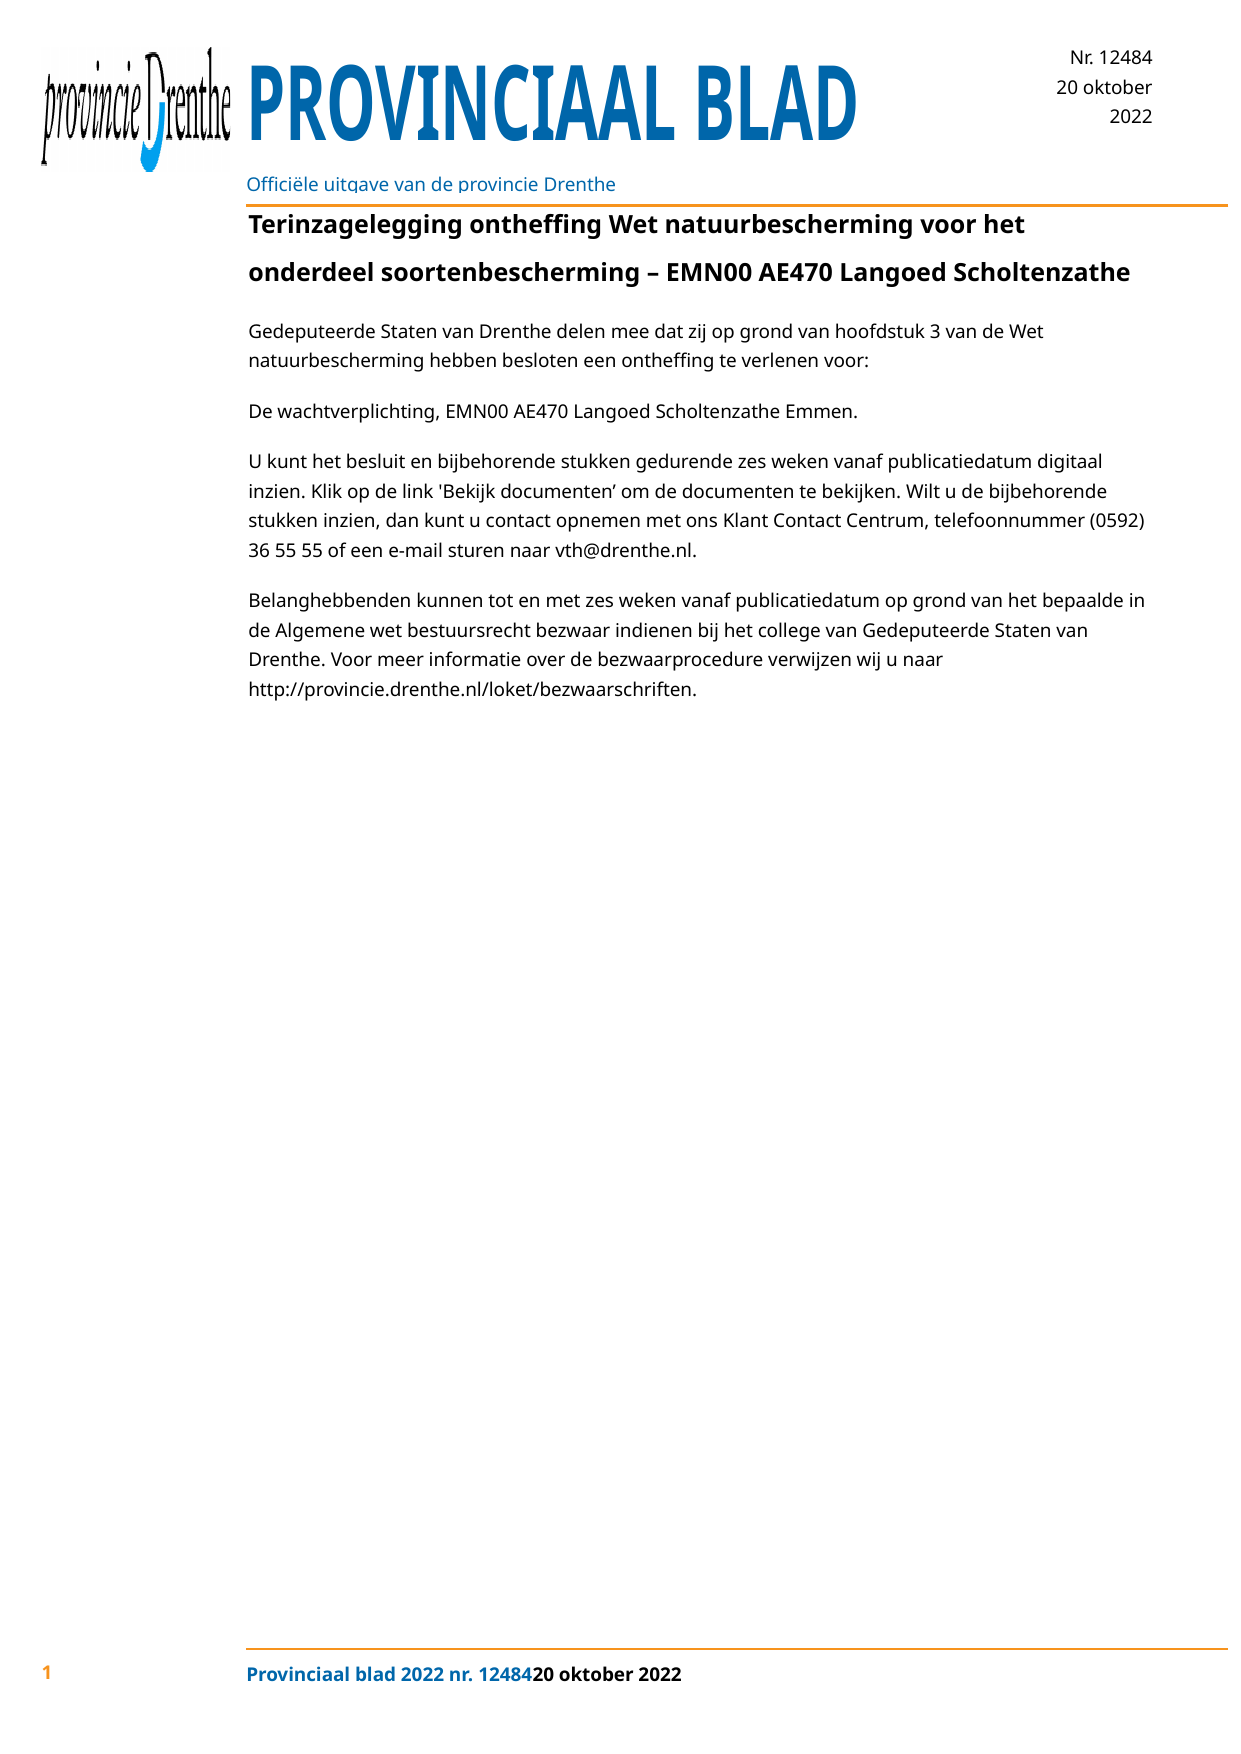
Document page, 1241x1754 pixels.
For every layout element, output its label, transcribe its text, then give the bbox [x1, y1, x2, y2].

text Terinzagelegging ontheffing Wet natuurbescherming voor het onderdeel soortenbescherming – EMN00 AE470 Langoed Scholtenzathe [248, 207, 1152, 288]
text Belanghebbenden kunnen tot en met zes weken vanaf publicatiedatum op grond van het bepaalde in de Algemene wet bestuursrecht bezwaar indienen bij het college van Gedeputeerde Staten van Drenthe. Voor meer informatie over de bezwaarprocedure verwijzen wij u naar http://provincie.drenthe.nl/loket/bezwaarschriften. [248, 587, 1152, 702]
text De wachtverplichting, EMN00 AE470 Langoed Scholtenzathe Emmen. [248, 398, 1152, 424]
text Gedeputeerde Staten van Drenthe delen mee dat zij op grond van hoofdstuk 3 van de Wet natuurbescherming hebben besloten een ontheffing te verlenen voor: [248, 318, 1152, 373]
picture [41, 47, 231, 172]
text U kunt het besluit en bijbehorende stukken gedurende zes weken vanaf publicatiedatum digitaal inzien. Klik op de link 'Bekijk documenten’ om de documenten te bekijken. Wilt u de bijbehorende stukken inzien, dan kunt u contact opnemen met ons Klant Contact Centrum, telefoonnummer (0592) 36 55 55 of een e-mail sturen naar vth@drenthe.nl. [248, 448, 1152, 563]
